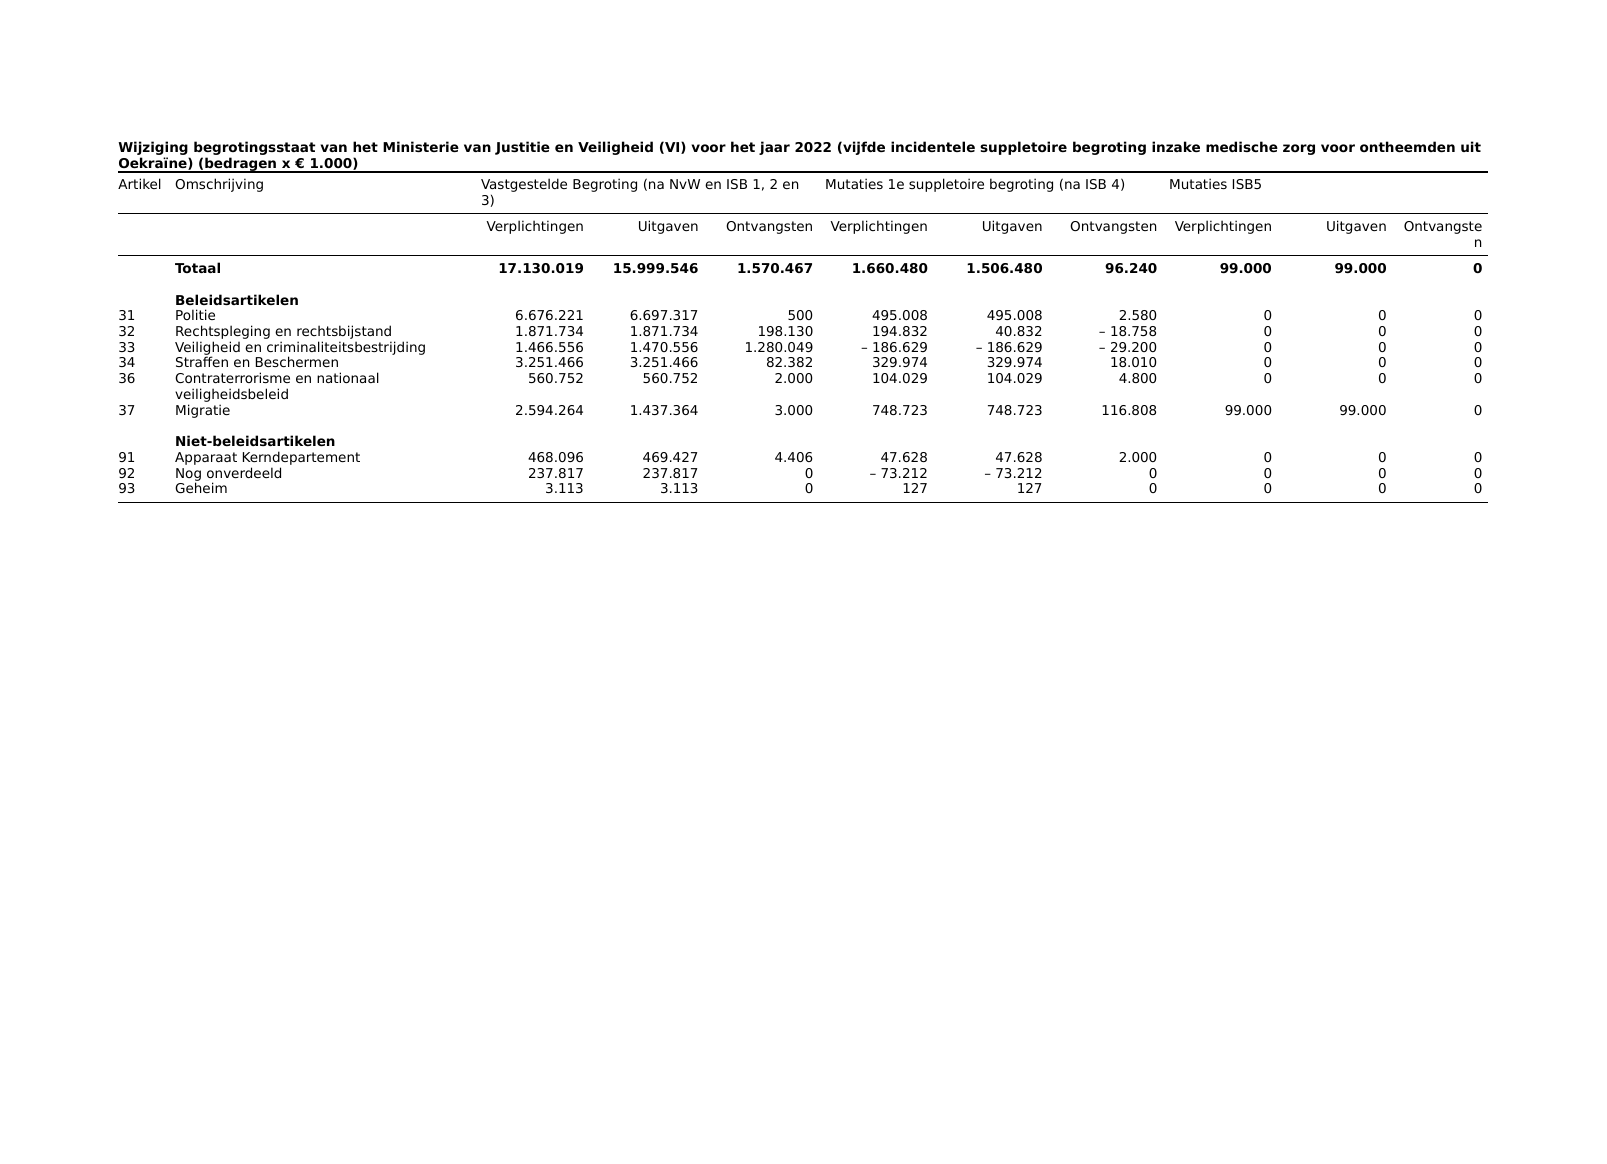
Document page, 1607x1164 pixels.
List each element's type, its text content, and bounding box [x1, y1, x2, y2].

table_cell 2.000 [1048, 450, 1163, 465]
table_cell Migratie [169, 403, 475, 418]
table_cell 1.871.734 [590, 324, 704, 339]
table_cell 0 [1278, 340, 1392, 355]
table_cell 37 [118, 403, 169, 418]
table_cell 1.466.556 [475, 340, 589, 355]
table_cell 3.251.466 [475, 355, 589, 371]
table_cell [118, 418, 169, 434]
table_cell 0 [1163, 371, 1278, 402]
table_cell [475, 434, 589, 450]
table_cell [118, 214, 169, 255]
table_cell 560.752 [475, 371, 589, 402]
table_cell [1278, 434, 1392, 450]
table_cell 40.832 [934, 324, 1048, 339]
table_cell 198.130 [704, 324, 819, 339]
table_cell 0 [1163, 450, 1278, 465]
table_cell [704, 293, 819, 308]
table_cell 0 [1393, 324, 1488, 339]
table_cell Rechtspleging en rechtsbijstand [169, 324, 475, 339]
table_cell 0 [1163, 481, 1278, 502]
table_cell [475, 277, 589, 292]
table_cell 0 [704, 465, 819, 481]
table_cell 6.697.317 [590, 308, 704, 324]
table_cell 2.580 [1048, 308, 1163, 324]
table_cell 0 [1048, 465, 1163, 481]
table_cell Verplichtingen [819, 214, 934, 255]
table_cell 127 [934, 481, 1048, 502]
table_cell 3.113 [590, 481, 704, 502]
table_cell 99.000 [1163, 256, 1278, 277]
table_cell 4.800 [1048, 371, 1163, 402]
table_cell [118, 293, 169, 308]
table_cell 127 [819, 481, 934, 502]
table_cell [819, 293, 934, 308]
table_cell 748.723 [819, 403, 934, 418]
table_cell – 73.212 [934, 465, 1048, 481]
table_cell 33 [118, 340, 169, 355]
table_cell 0 [1278, 465, 1392, 481]
table_cell Omschrijving [169, 173, 475, 213]
table_cell 2.594.264 [475, 403, 589, 418]
table_cell 237.817 [590, 465, 704, 481]
table_cell [590, 293, 704, 308]
table_cell [1048, 277, 1163, 292]
table_cell [590, 434, 704, 450]
table_cell [169, 214, 475, 255]
table_cell [118, 277, 169, 292]
table_cell 495.008 [819, 308, 934, 324]
table_cell Ontvangsten [1048, 214, 1163, 255]
table_cell – 186.629 [819, 340, 934, 355]
table_cell – 29.200 [1048, 340, 1163, 355]
table_cell [1048, 293, 1163, 308]
table_cell 1.470.556 [590, 340, 704, 355]
table_cell [704, 277, 819, 292]
table_cell 93 [118, 481, 169, 502]
table_cell 0 [1163, 324, 1278, 339]
table_cell Uitgaven [1278, 214, 1392, 255]
table_cell 116.808 [1048, 403, 1163, 418]
table_cell 194.832 [819, 324, 934, 339]
table_cell [1278, 293, 1392, 308]
table_cell Beleidsartikelen [169, 293, 475, 308]
table_cell Politie [169, 308, 475, 324]
table_cell [1278, 277, 1392, 292]
table_cell 469.427 [590, 450, 704, 465]
table_cell 0 [1163, 340, 1278, 355]
table_cell 99.000 [1278, 403, 1392, 418]
table_cell 1.437.364 [590, 403, 704, 418]
table_cell 0 [1393, 340, 1488, 355]
table_cell [169, 277, 475, 292]
table_cell Uitgaven [590, 214, 704, 255]
table_cell 92 [118, 465, 169, 481]
table_cell [590, 418, 704, 434]
table_cell 2.000 [704, 371, 819, 402]
table_cell [934, 418, 1048, 434]
table_cell 0 [1393, 308, 1488, 324]
table_cell 1.506.480 [934, 256, 1048, 277]
table_cell 91 [118, 450, 169, 465]
table_cell [118, 434, 169, 450]
table_cell [1048, 418, 1163, 434]
table_cell Apparaat Kerndepartement [169, 450, 475, 465]
table_cell 0 [704, 481, 819, 502]
table_cell 1.570.467 [704, 256, 819, 277]
table_cell [819, 434, 934, 450]
table_cell [1393, 418, 1488, 434]
table_cell 0 [1163, 308, 1278, 324]
table_cell [475, 293, 589, 308]
table_cell 47.628 [934, 450, 1048, 465]
table_cell [934, 293, 1048, 308]
table_cell 0 [1278, 355, 1392, 371]
table_cell 0 [1278, 371, 1392, 402]
table_cell 0 [1278, 324, 1392, 339]
table_cell – 186.629 [934, 340, 1048, 355]
table_cell 560.752 [590, 371, 704, 402]
table_cell [1163, 434, 1278, 450]
table_cell Straffen en Beschermen [169, 355, 475, 371]
table_cell 6.676.221 [475, 308, 589, 324]
table_cell 500 [704, 308, 819, 324]
table_cell 0 [1393, 256, 1488, 277]
table_cell 495.008 [934, 308, 1048, 324]
table_cell 1.280.049 [704, 340, 819, 355]
table_cell 18.010 [1048, 355, 1163, 371]
table_cell [1278, 418, 1392, 434]
table_cell 36 [118, 371, 169, 402]
table_cell Niet-beleidsartikelen [169, 434, 475, 450]
table_header Wijziging begrotingsstaat van het Ministerie van Justitie en Veiligheid (VI) voor het jaar 2022 (vijfde incidentele suppletoire begroting inzake medische zorg voor ontheemden uit Oekraïne) (bedragen x € 1.000) [118, 140, 1488, 171]
table_cell [704, 434, 819, 450]
table_cell 99.000 [1163, 403, 1278, 418]
table_cell 0 [1048, 481, 1163, 502]
table_cell 82.382 [704, 355, 819, 371]
table_cell [704, 418, 819, 434]
table_cell [819, 277, 934, 292]
table_cell 31 [118, 308, 169, 324]
table_cell 0 [1393, 481, 1488, 502]
table_cell 0 [1163, 465, 1278, 481]
table_cell 0 [1393, 450, 1488, 465]
table_cell 237.817 [475, 465, 589, 481]
table_cell [1393, 434, 1488, 450]
table_cell Artikel [118, 173, 169, 213]
table_cell 0 [1278, 450, 1392, 465]
table_cell 748.723 [934, 403, 1048, 418]
table_cell 47.628 [819, 450, 934, 465]
table_cell 104.029 [934, 371, 1048, 402]
table_cell – 18.758 [1048, 324, 1163, 339]
table_cell Veiligheid en criminaliteitsbestrijding [169, 340, 475, 355]
table_cell [1163, 277, 1278, 292]
table_cell 468.096 [475, 450, 589, 465]
table_cell [819, 418, 934, 434]
table_cell [1163, 418, 1278, 434]
table_cell [934, 434, 1048, 450]
table_cell 1.871.734 [475, 324, 589, 339]
table_cell 0 [1278, 308, 1392, 324]
table_cell Verplichtingen [1163, 214, 1278, 255]
table_cell 329.974 [934, 355, 1048, 371]
table_cell 0 [1393, 465, 1488, 481]
table_cell Contraterrorisme en nationaal veiligheidsbeleid [169, 371, 475, 402]
table_cell – 73.212 [819, 465, 934, 481]
table_cell [590, 277, 704, 292]
table_cell [1048, 434, 1163, 450]
table_cell 15.999.546 [590, 256, 704, 277]
table_cell Totaal [169, 256, 475, 277]
table_cell 96.240 [1048, 256, 1163, 277]
table_cell Nog onverdeeld [169, 465, 475, 481]
table_cell Geheim [169, 481, 475, 502]
table_cell [118, 256, 169, 277]
table_cell [1163, 293, 1278, 308]
table_cell 0 [1393, 355, 1488, 371]
table_cell Uitgaven [934, 214, 1048, 255]
table_cell 32 [118, 324, 169, 339]
table_cell 3.000 [704, 403, 819, 418]
table_cell [1393, 293, 1488, 308]
table_cell 99.000 [1278, 256, 1392, 277]
table_cell 329.974 [819, 355, 934, 371]
table_cell Mutaties ISB5 [1163, 173, 1488, 213]
table_cell 34 [118, 355, 169, 371]
table_cell [169, 418, 475, 434]
table_cell 0 [1393, 403, 1488, 418]
table_cell 0 [1278, 481, 1392, 502]
table_cell 4.406 [704, 450, 819, 465]
table_cell 3.113 [475, 481, 589, 502]
table_cell 3.251.466 [590, 355, 704, 371]
table_cell Mutaties 1e suppletoire begroting (na ISB 4) [819, 173, 1163, 213]
table_cell [1393, 277, 1488, 292]
table_cell 0 [1393, 371, 1488, 402]
table_cell Vastgestelde Begroting (na NvW en ISB 1, 2 en 3) [475, 173, 819, 213]
table_cell 104.029 [819, 371, 934, 402]
table_cell [934, 277, 1048, 292]
table_cell [475, 418, 589, 434]
table_cell Verplichtingen [475, 214, 589, 255]
table_cell Ontvangsten [1393, 214, 1488, 255]
table_cell 1.660.480 [819, 256, 934, 277]
table_cell Ontvangsten [704, 214, 819, 255]
table_cell 0 [1163, 355, 1278, 371]
table_cell 17.130.019 [475, 256, 589, 277]
